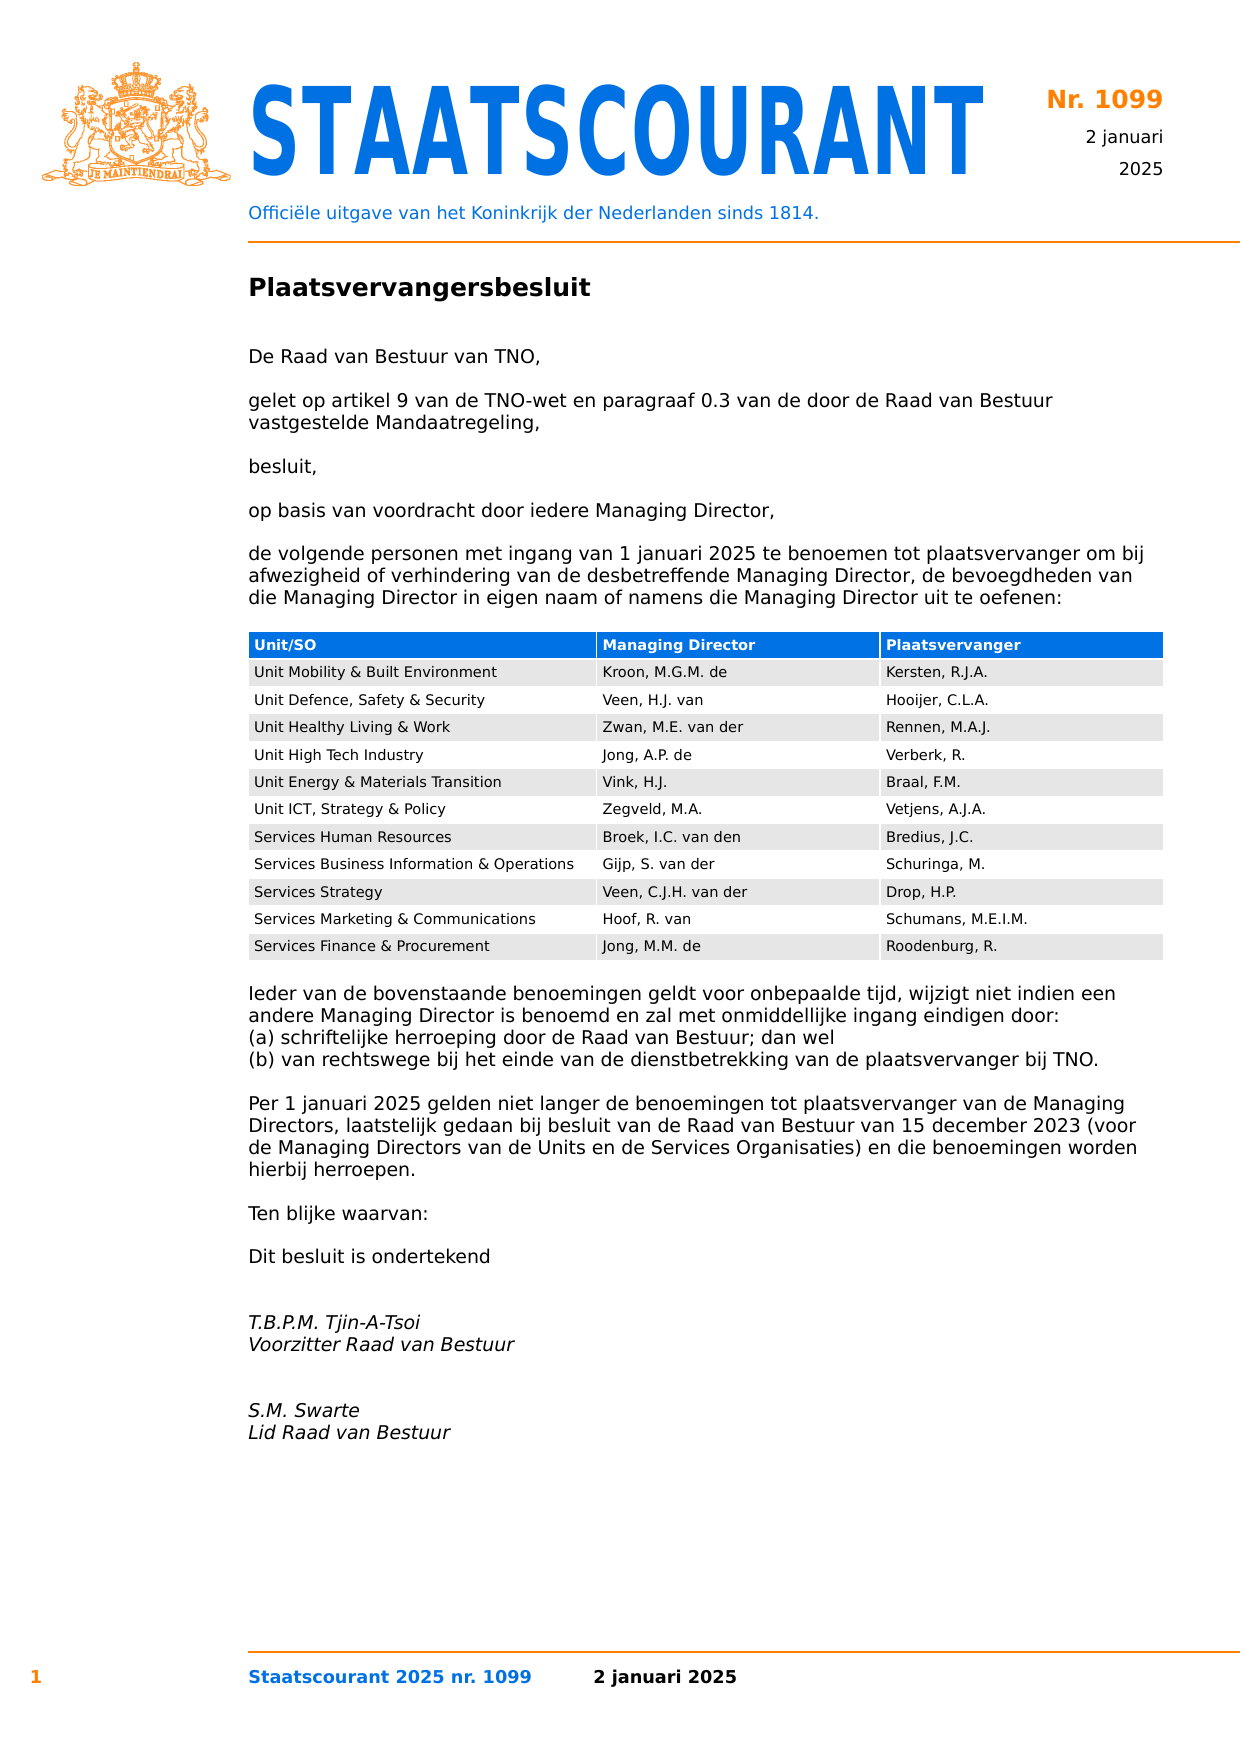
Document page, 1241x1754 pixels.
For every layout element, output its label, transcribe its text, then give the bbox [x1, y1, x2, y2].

table_cell Jong, A.P. de [597, 742, 879, 768]
text (a) schriftelijke herroeping door de Raad van Bestuur; dan wel [248, 1027, 1163, 1049]
table_cell Hoof, R. van [597, 906, 879, 932]
table_cell Roodenburg, R. [881, 934, 1163, 960]
table_cell Services Strategy [249, 879, 596, 905]
table_cell Kroon, M.G.M. de [597, 660, 879, 686]
table_cell Braal, F.M. [881, 769, 1163, 796]
text op basis van voordracht door iedere Managing Director, [248, 499, 1163, 521]
text Per 1 januari 2025 gelden niet langer de benoemingen tot plaatsvervanger van de Managing Directors, laatstelijk gedaan bij besluit van de Raad van Bestuur van 15 december 2023 (voor de Managing Directors van de Units en de Services Organisaties) en die benoemingen worden hierbij herroepen. [248, 1093, 1163, 1181]
table_cell Unit Mobility & Built Environment [249, 660, 596, 686]
table_cell Zegveld, M.A. [597, 797, 879, 823]
text de volgende personen met ingang van 1 januari 2025 te benoemen tot plaatsvervanger om bij afwezigheid of verhindering van de desbetreffende Managing Director, de bevoegdheden van die Managing Director in eigen naam of namens die Managing Director uit te oefenen: [248, 543, 1163, 609]
table_cell Services Finance & Procurement [249, 934, 596, 960]
table_cell Hooijer, C.L.A. [881, 687, 1163, 713]
table_cell Gijp, S. van der [597, 851, 879, 878]
table_cell Officiële uitgave van het Koninkrijk der Nederlanden sinds 1814. [248, 203, 1240, 241]
table_cell Vink, H.J. [597, 769, 879, 796]
table_cell Services Human Resources [249, 824, 596, 850]
table_cell 2 januari [998, 121, 1240, 153]
table_cell Services Business Information & Operations [249, 851, 596, 878]
table_cell Services Marketing & Communications [249, 906, 596, 932]
text besluit, [248, 456, 1163, 478]
table_header Unit/SO [249, 632, 596, 658]
table_cell Drop, H.P. [881, 879, 1163, 905]
text S.M. Swarte Lid Raad van Bestuur [248, 1378, 1163, 1444]
table_header Nr. 1099 [998, 62, 1240, 121]
table_cell Broek, I.C. van den [597, 824, 879, 850]
text Ieder van de bovenstaande benoemingen geldt voor onbepaalde tijd, wijzigt niet indien een andere Managing Director is benoemd en zal met onmiddellijke ingang eindigen door: [248, 983, 1163, 1027]
table_cell Zwan, M.E. van der [597, 714, 879, 741]
picture [41, 62, 231, 186]
text De Raad van Bestuur van TNO, [248, 346, 1163, 368]
table_cell 2025 [998, 153, 1240, 203]
table_cell Unit Healthy Living & Work [249, 714, 596, 741]
table_cell Unit Defence, Safety & Security [249, 687, 596, 713]
table_cell Unit High Tech Industry [249, 742, 596, 768]
text (b) van rechtswege bij het einde van de dienstbetrekking van de plaatsvervanger bij TNO. [248, 1049, 1163, 1071]
table_cell Unit ICT, Strategy & Policy [249, 797, 596, 823]
table_header [25, 62, 248, 241]
table_cell Schuringa, M. [881, 851, 1163, 878]
table_cell Kersten, R.J.A. [881, 660, 1163, 686]
table_cell Jong, M.M. de [597, 934, 879, 960]
table_cell Schumans, M.E.I.M. [881, 906, 1163, 932]
table_cell Verberk, R. [881, 742, 1163, 768]
subtitle Plaatsvervangersbesluit [248, 273, 1163, 302]
table_cell Bredius, J.C. [881, 824, 1163, 850]
table_cell Rennen, M.A.J. [881, 714, 1163, 741]
table_header Plaatsvervanger [881, 632, 1163, 658]
table_header STAATSCOURANT [248, 62, 998, 203]
text gelet op artikel 9 van de TNO-wet en paragraaf 0.3 van de door de Raad van Bestuur vastgestelde Mandaatregeling, [248, 390, 1163, 434]
text Ten blijke waarvan: [248, 1202, 1163, 1224]
table_cell Vetjens, A.J.A. [881, 797, 1163, 823]
table_header Managing Director [597, 632, 879, 658]
table_cell Veen, H.J. van [597, 687, 879, 713]
table_cell Veen, C.J.H. van der [597, 879, 879, 905]
table_cell Unit Energy & Materials Transition [249, 769, 596, 796]
text T.B.P.M. Tjin-A-Tsoi Voorzitter Raad van Bestuur [248, 1290, 1163, 1356]
text Dit besluit is ondertekend [248, 1246, 1163, 1268]
